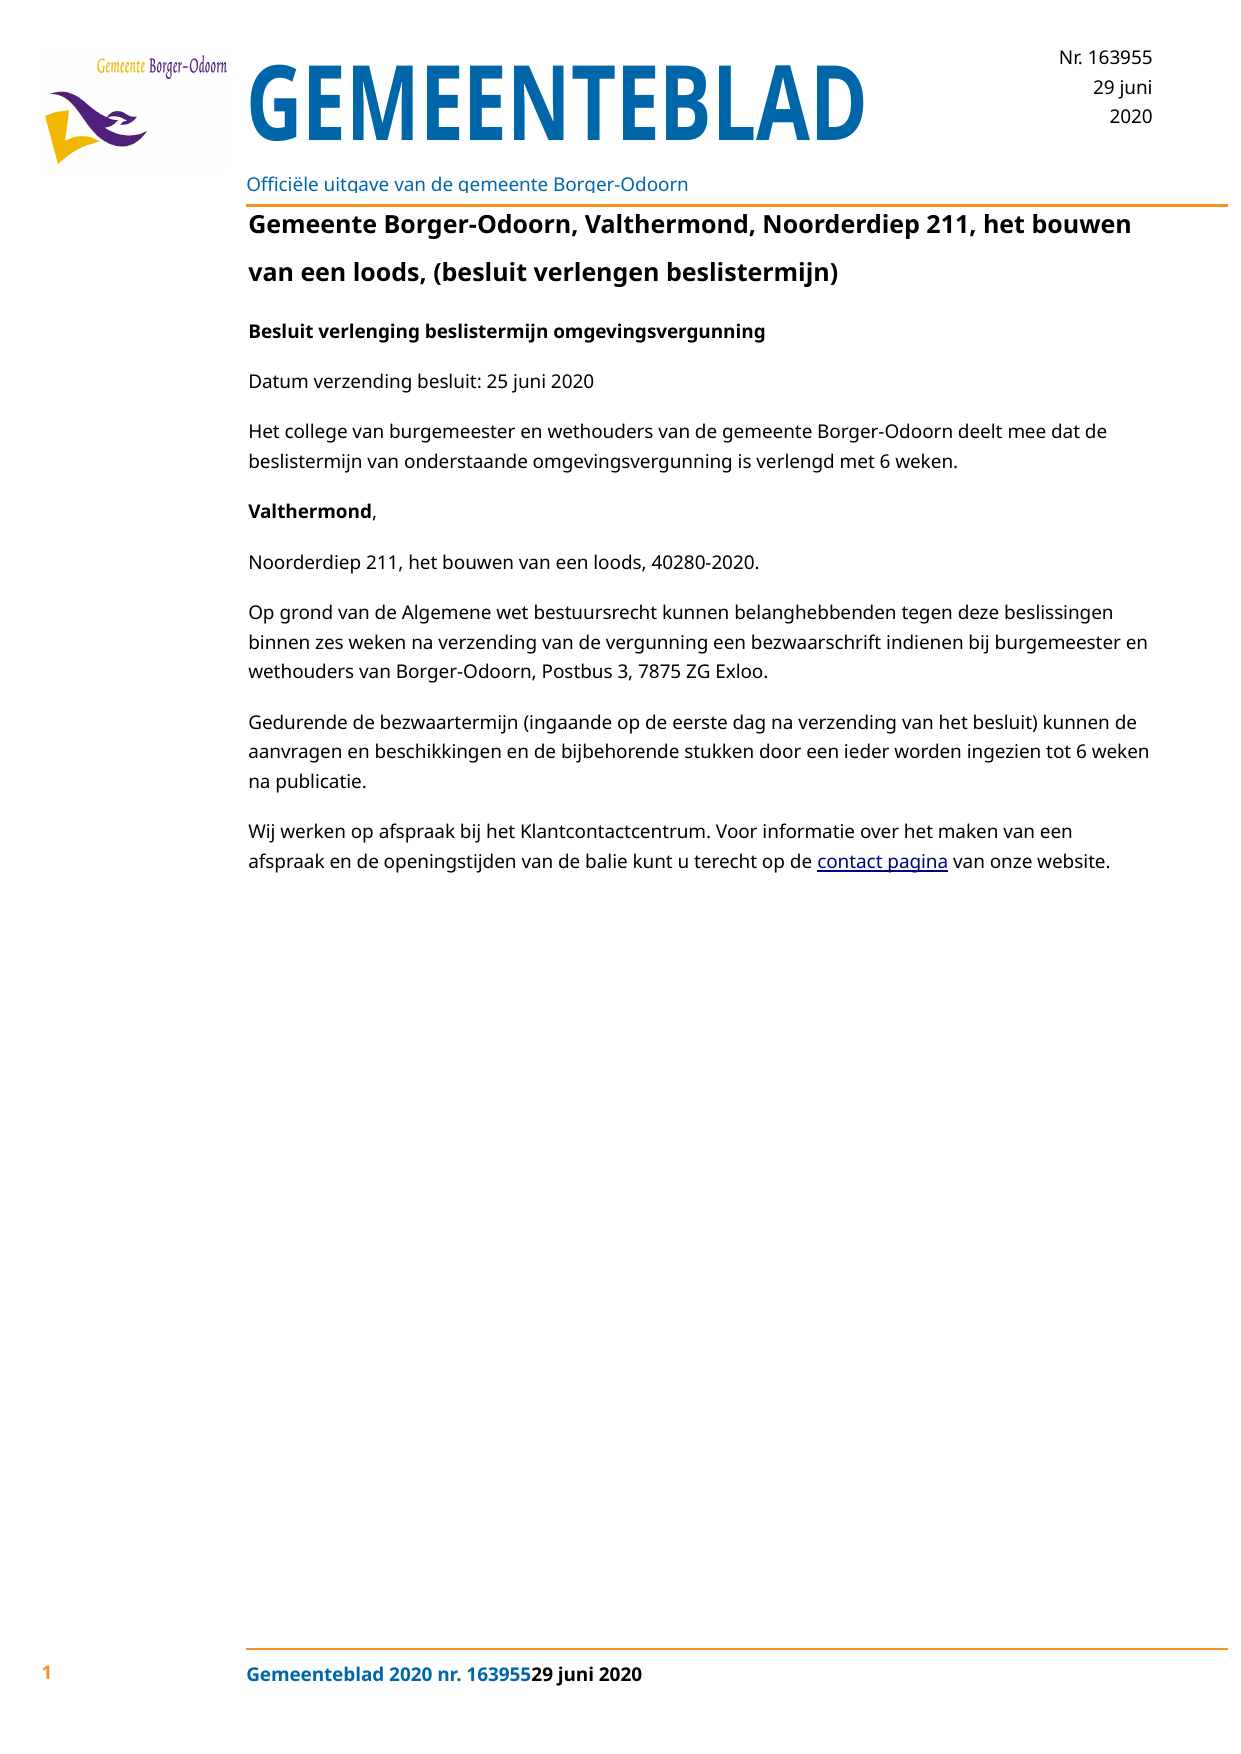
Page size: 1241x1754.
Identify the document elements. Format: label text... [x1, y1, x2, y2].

text Valthermond, [248, 499, 1152, 524]
text Besluit verlenging beslistermijn omgevingsvergunning [248, 318, 1152, 344]
text Het college van burgemeester en wethouders van de gemeente Borger-Odoorn deelt mee dat de beslistermijn van onderstaande omgevingsvergunning is verlengd met 6 weken. [248, 419, 1152, 474]
text Op grond van de Algemene wet bestuursrecht kunnen belanghebbenden tegen deze beslissingen binnen zes weken na verzending van de vergunning een bezwaarschrift indienen bij burgemeester en wethouders van Borger-Odoorn, Postbus 3, 7875 ZG Exloo. [248, 599, 1152, 684]
text Wij werken op afspraak bij het Klantcontactcentrum. Voor informatie over het maken van een afspraak en de openingstijden van de balie kunt u terecht op de contact pagina van onze website. [248, 819, 1152, 874]
text Gedurende de bezwaartermijn (ingaande op de eerste dag na verzending van het besluit) kunnen de aanvragen en beschikkingen en de bijbehorende stukken door een ieder worden ingezien tot 6 weken na publicatie. [248, 709, 1152, 794]
text Gemeente Borger-Odoorn, Valthermond, Noorderdiep 211, het bouwen van een loods, (besluit verlengen beslistermijn) [248, 207, 1152, 288]
text Noorderdiep 211, het bouwen van een loods, 40280-2020. [248, 549, 1152, 575]
picture [41, 47, 231, 172]
text Datum verzending besluit: 25 juni 2020 [248, 368, 1152, 394]
